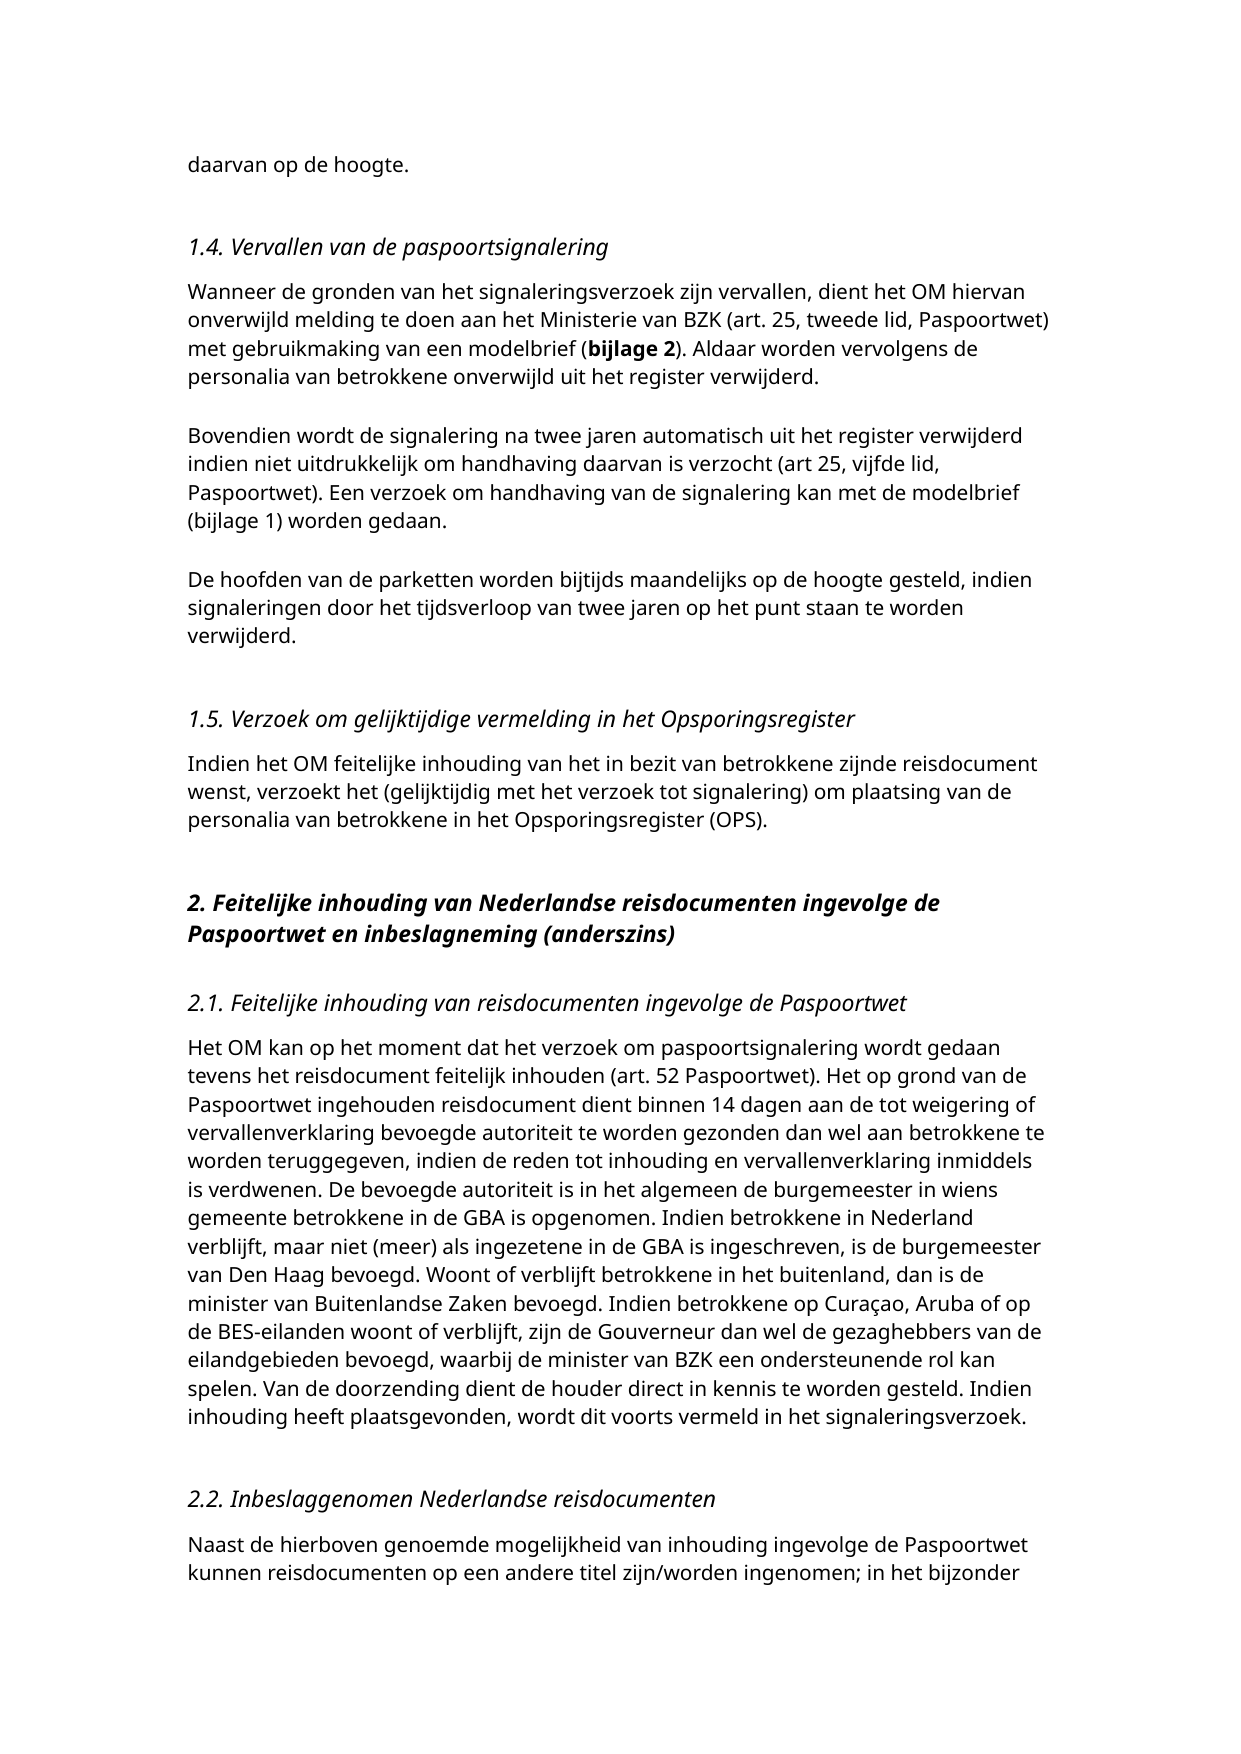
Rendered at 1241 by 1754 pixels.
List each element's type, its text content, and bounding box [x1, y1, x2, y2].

text Bovendien wordt de signalering na twee jaren automatisch uit het register verwijderd indien niet uitdrukkelijk om handhaving daarvan is verzocht (art 25, vijfde lid, Paspoortwet). Een verzoek om handhaving van de signalering kan met de modelbrief (bijlage 1) worden gedaan. [187, 421, 1053, 535]
subtitle 2. Feitelijke inhouding van Nederlandse reisdocumenten ingevolge de Paspoortwet en inbeslagneming (anderszins) [187, 887, 1053, 949]
subtitle 2.1. Feitelijke inhouding van reisdocumenten ingevolge de Paspoortwet [187, 987, 1053, 1018]
text daarvan op de hoogte. [187, 150, 1053, 178]
text Indien het OM feitelijke inhouding van het in bezit van betrokkene zijnde reisdocument wenst, verzoekt het (gelijktijdig met het verzoek tot signalering) om plaatsing van de personalia van betrokkene in het Opsporingsregister (OPS). [187, 749, 1053, 834]
subtitle 1.4. Vervallen van de paspoortsignalering [187, 231, 1053, 262]
subtitle 1.5. Verzoek om gelijktijdige vermelding in het Opsporingsregister [187, 702, 1053, 734]
subtitle 2.2. Inbeslaggenomen Nederlandse reisdocumenten [187, 1483, 1053, 1515]
text Wanneer de gronden van het signaleringsverzoek zijn vervallen, dient het OM hiervan onverwijld melding te doen aan het Ministerie van BZK (art. 25, tweede lid, Paspoortwet) met gebruikmaking van een modelbrief (bijlage 2). Aldaar worden vervolgens de personalia van betrokkene onverwijld uit het register verwijderd. [187, 277, 1053, 391]
text Het OM kan op het moment dat het verzoek om paspoortsignalering wordt gedaan tevens het reisdocument feitelijk inhouden (art. 52 Paspoortwet). Het op grond van de Paspoortwet ingehouden reisdocument dient binnen 14 dagen aan de tot weigering of vervallenverklaring bevoegde autoriteit te worden gezonden dan wel aan betrokkene te worden teruggegeven, indien de reden tot inhouding en vervallenverklaring inmiddels is verdwenen. De bevoegde autoriteit is in het algemeen de burgemeester in wiens gemeente betrokkene in de GBA is opgenomen. Indien betrokkene in Nederland verblijft, maar niet (meer) als ingezetene in de GBA is ingeschreven, is de burgemeester van Den Haag bevoegd. Woont of verblijft betrokkene in het buitenland, dan is de minister van Buitenlandse Zaken bevoegd. Indien betrokkene op Curaçao, Aruba of op de BES-eilanden woont of verblijft, zijn de Gouverneur dan wel de gezaghebbers van de eilandgebieden bevoegd, waarbij de minister van BZK een ondersteunende rol kan spelen. Van de doorzending dient de houder direct in kennis te worden gesteld. Indien inhouding heeft plaatsgevonden, wordt dit voorts vermeld in het signaleringsverzoek. [187, 1033, 1053, 1431]
text De hoofden van de parketten worden bijtijds maandelijks op de hoogte gesteld, indien signaleringen door het tijdsverloop van twee jaren op het punt staan te worden verwijderd. [187, 565, 1053, 650]
text Naast de hierboven genoemde mogelijkheid van inhouding ingevolge de Paspoortwet kunnen reisdocumenten op een andere titel zijn/worden ingenomen; in het bijzonder [187, 1530, 1053, 1587]
